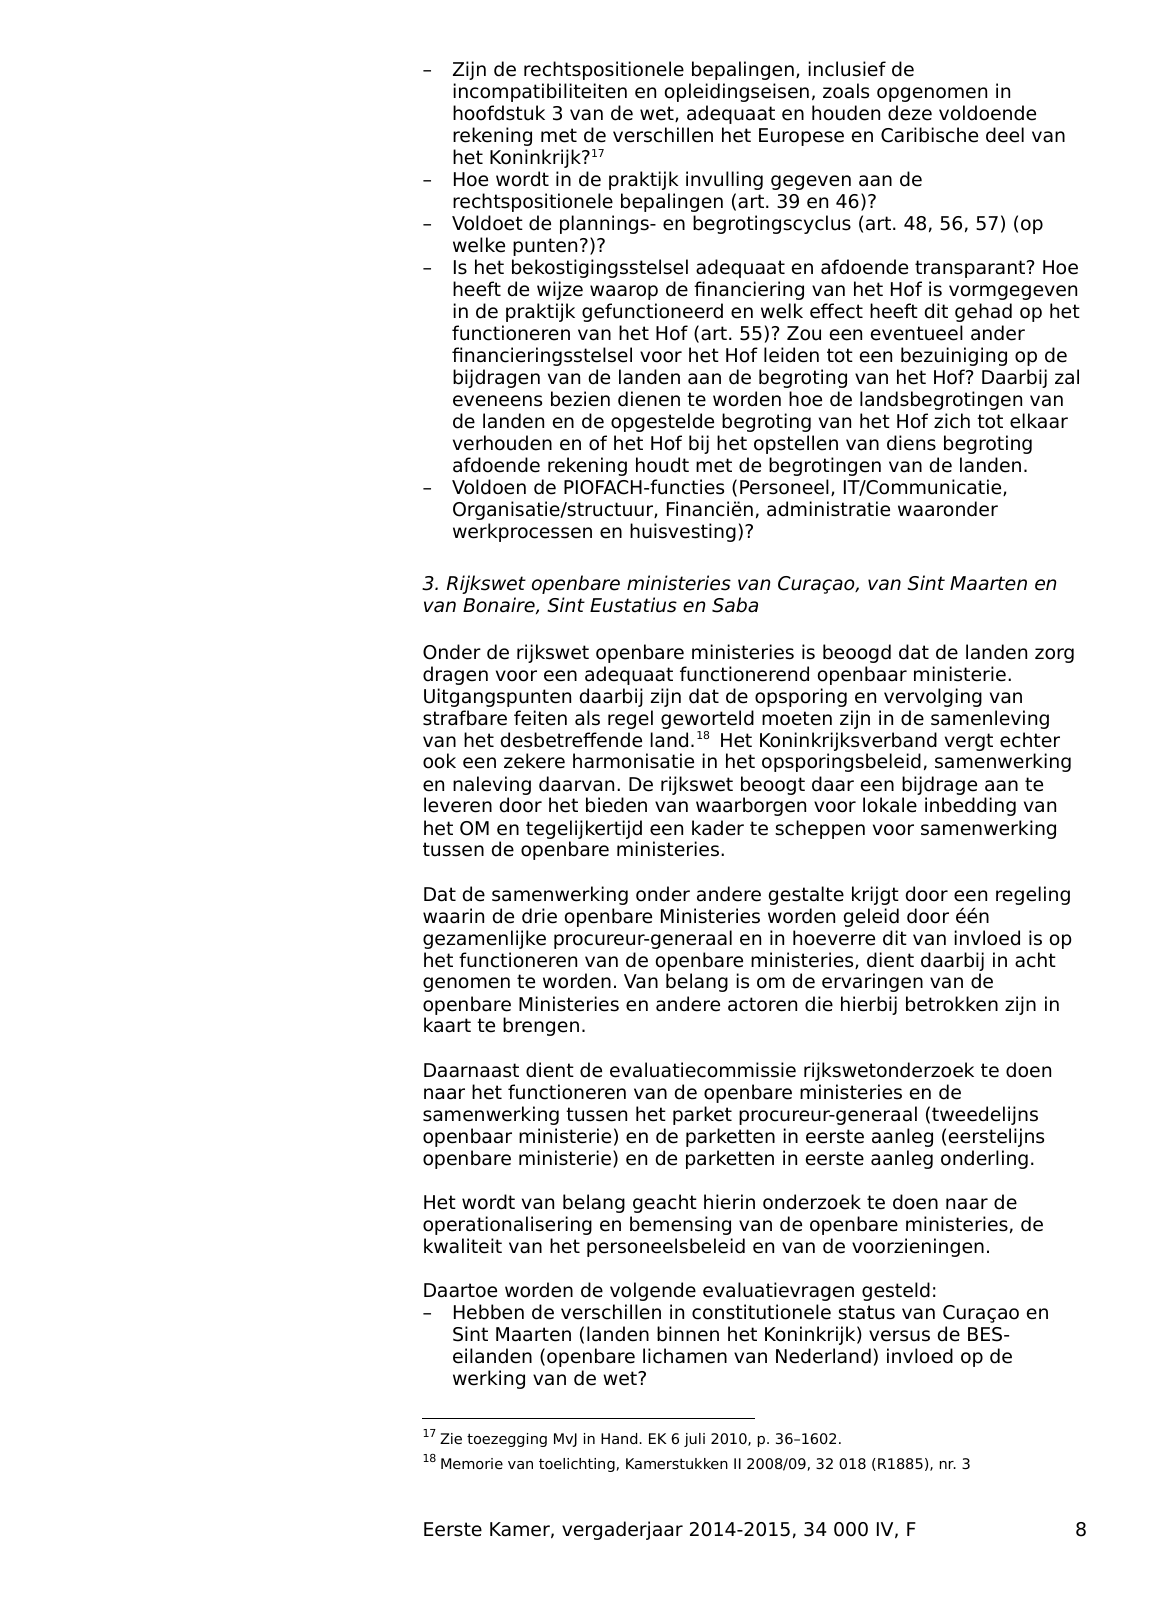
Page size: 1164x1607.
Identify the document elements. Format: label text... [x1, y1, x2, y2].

text – Hoe wordt in de praktijk invulling gegeven aan de rechtspositionele bepalingen (art. 39 en 46)? [422, 169, 1087, 213]
text – Hebben de verschillen in constitutionele status van Curaçao en Sint Maarten (landen binnen het Koninkrijk) versus de BES-eilanden (openbare lichamen van Nederland) invloed op de werking van de wet? [422, 1302, 1087, 1390]
text Daarnaast dient de evaluatiecommissie rijkswetonderzoek te doen naar het functioneren van de openbare ministeries en de samenwerking tussen het parket procureur-generaal (tweedelijns openbaar ministerie) en de parketten in eerste aanleg (eerstelijns openbare ministerie) en de parketten in eerste aanleg onderling. [422, 1059, 1087, 1169]
text Daartoe worden de volgende evaluatievragen gesteld: [422, 1280, 1087, 1302]
text – Zijn de rechtspositionele bepalingen, inclusief de incompatibiliteiten en opleidingseisen, zoals opgenomen in hoofdstuk 3 van de wet, adequaat en houden deze voldoende rekening met de verschillen het Europese en Caribische deel van het Koninkrijk? [422, 59, 1087, 169]
subtitle 3. Rijkswet openbare ministeries van Curaçao, van Sint Maarten en van Bonaire, Sint Eustatius en Saba [422, 573, 1087, 617]
text Onder de rijkswet openbare ministeries is beoogd dat de landen zorg dragen voor een adequaat functionerend openbaar ministerie. Uitgangspunten daarbij zijn dat de opsporing en vervolging van strafbare feiten als regel geworteld moeten zijn in de samenleving van het desbetreffende land. Het Koninkrijksverband vergt echter ook een zekere harmonisatie in het opsporingsbeleid, samenwerking en naleving daarvan. De rijkswet beoogt daar een bijdrage aan te leveren door het bieden van waarborgen voor lokale inbedding van het OM en tegelijkertijd een kader te scheppen voor samenwerking tussen de openbare ministeries. [422, 642, 1087, 861]
text – Voldoet de plannings- en begrotingscyclus (art. 48, 56, 57) (op welke punten?)? [422, 213, 1087, 257]
text Memorie van toelichting, Kamerstukken II 2008/09, 32 018 (R1885), nr. 3 [422, 1452, 1087, 1474]
text – Voldoen de PIOFACH-functies (Personeel, IT/Communicatie, Organisatie/structuur, Financiën, administratie waaronder werkprocessen en huisvesting)? [422, 477, 1087, 543]
text Zie toezegging MvJ in Hand. EK 6 juli 2010, p. 36–1602. [422, 1427, 1087, 1449]
text Het wordt van belang geacht hierin onderzoek te doen naar de operationalisering en bemensing van de openbare ministeries, de kwaliteit van het personeelsbeleid en van de voorzieningen. [422, 1192, 1087, 1258]
text – Is het bekostigingsstelsel adequaat en afdoende transparant? Hoe heeft de wijze waarop de financiering van het Hof is vormgegeven in de praktijk gefunctioneerd en welk effect heeft dit gehad op het functioneren van het Hof (art. 55)? Zou een eventueel ander financieringsstelsel voor het Hof leiden tot een bezuiniging op de bijdragen van de landen aan de begroting van het Hof? Daarbij zal eveneens bezien dienen te worden hoe de landsbegrotingen van de landen en de opgestelde begroting van het Hof zich tot elkaar verhouden en of het Hof bij het opstellen van diens begroting afdoende rekening houdt met de begrotingen van de landen. [422, 257, 1087, 477]
text Dat de samenwerking onder andere gestalte krijgt door een regeling waarin de drie openbare Ministeries worden geleid door één gezamenlijke procureur-generaal en in hoeverre dit van invloed is op het functioneren van de openbare ministeries, dient daarbij in acht genomen te worden. Van belang is om de ervaringen van de openbare Ministeries en andere actoren die hierbij betrokken zijn in kaart te brengen. [422, 883, 1087, 1037]
